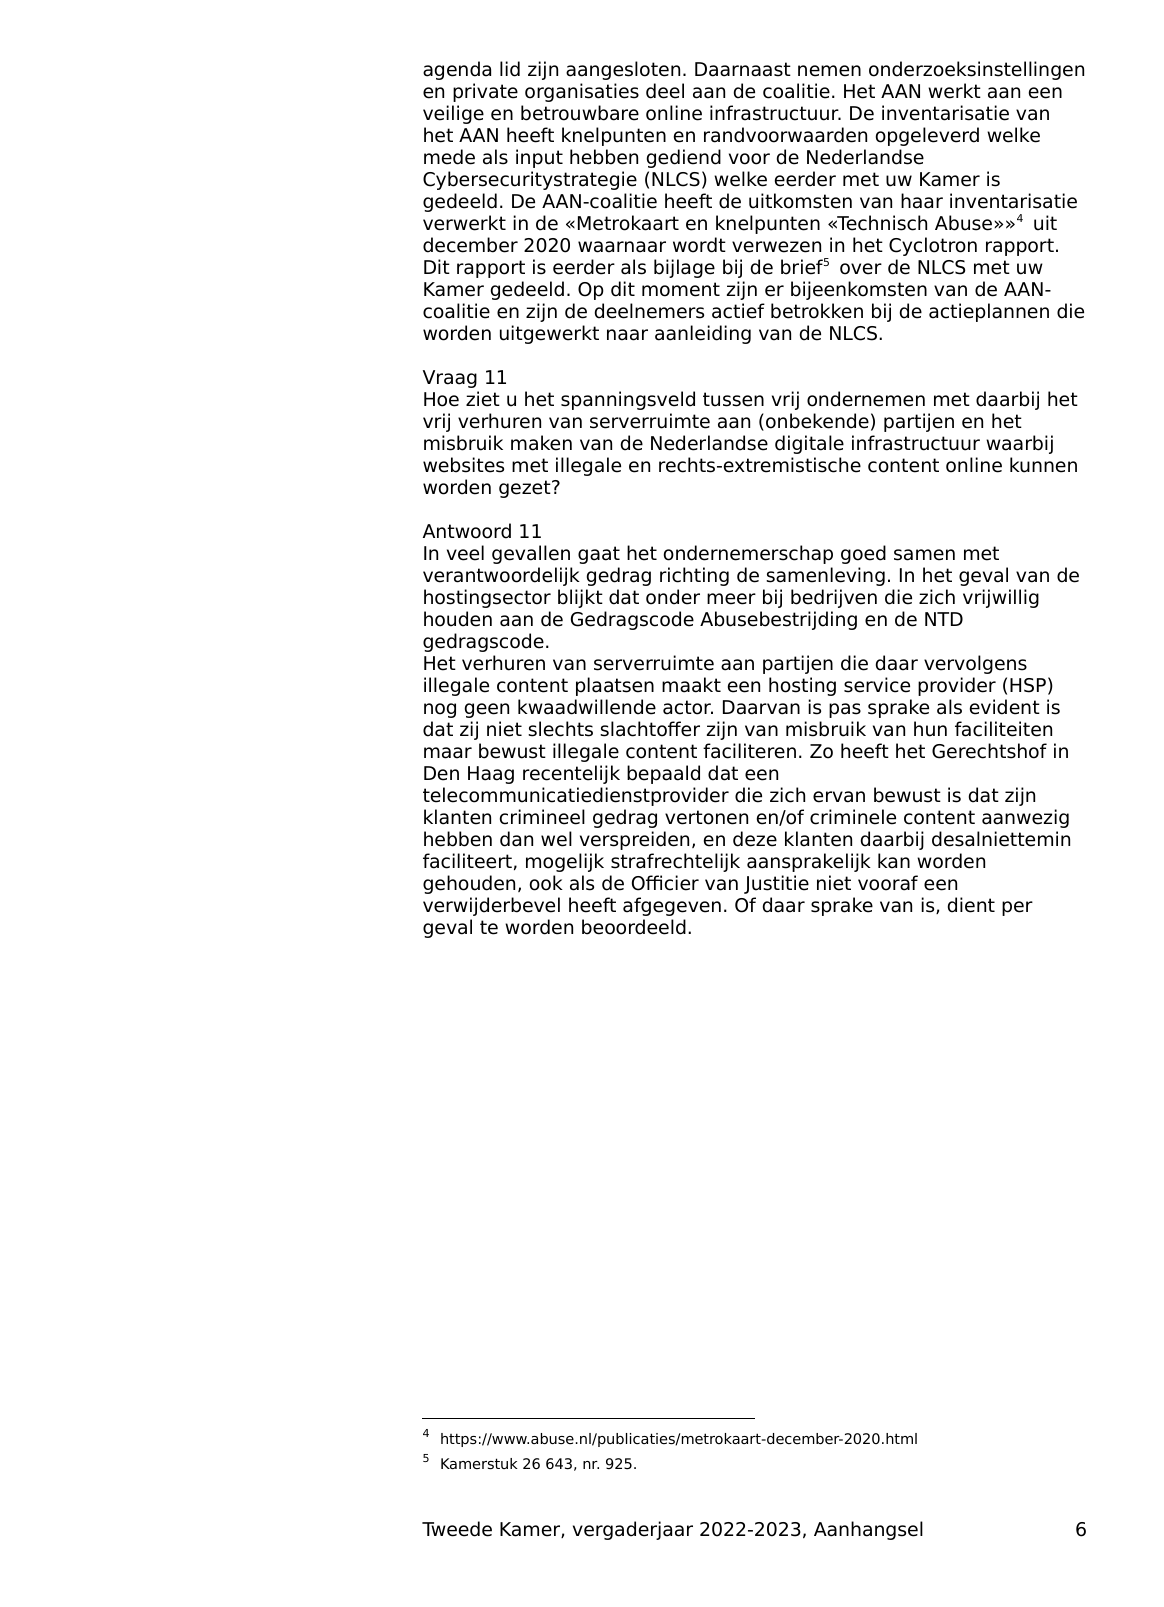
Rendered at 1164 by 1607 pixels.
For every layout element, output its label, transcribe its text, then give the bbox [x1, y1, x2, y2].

text In veel gevallen gaat het ondernemerschap goed samen met verantwoordelijk gedrag richting de samenleving. In het geval van de hostingsector blijkt dat onder meer bij bedrijven die zich vrijwillig houden aan de Gedragscode Abusebestrijding en de NTD gedragscode. [422, 543, 1087, 653]
text agenda lid zijn aangesloten. Daarnaast nemen onderzoeksinstellingen en private organisaties deel aan de coalitie. Het AAN werkt aan een veilige en betrouwbare online infrastructuur. De inventarisatie van het AAN heeft knelpunten en randvoorwaarden opgeleverd welke mede als input hebben gediend voor de Nederlandse Cybersecuritystrategie (NLCS) welke eerder met uw Kamer is gedeeld. De AAN-coalitie heeft de uitkomsten van haar inventarisatie verwerkt in de «Metrokaart en knelpunten «Technisch Abuse»» uit december 2020 waarnaar wordt verwezen in het Cyclotron rapport. Dit rapport is eerder als bijlage bij de brief over de NLCS met uw Kamer gedeeld. Op dit moment zijn er bijeenkomsten van de AAN-coalitie en zijn de deelnemers actief betrokken bij de actieplannen die worden uitgewerkt naar aanleiding van de NLCS. [422, 59, 1087, 345]
text https://www.abuse.nl/publicaties/metrokaart-december-2020.html [422, 1427, 1087, 1449]
text Hoe ziet u het spanningsveld tussen vrij ondernemen met daarbij het vrij verhuren van serverruimte aan (onbekende) partijen en het misbruik maken van de Nederlandse digitale infrastructuur waarbij websites met illegale en rechts-extremistische content online kunnen worden gezet? [422, 389, 1087, 499]
text Het verhuren van serverruimte aan partijen die daar vervolgens illegale content plaatsen maakt een hosting service provider (HSP) nog geen kwaadwillende actor. Daarvan is pas sprake als evident is dat zij niet slechts slachtoffer zijn van misbruik van hun faciliteiten maar bewust illegale content faciliteren. Zo heeft het Gerechtshof in Den Haag recentelijk bepaald dat een telecommunicatiedienstprovider die zich ervan bewust is dat zijn klanten crimineel gedrag vertonen en/of criminele content aanwezig hebben dan wel verspreiden, en deze klanten daarbij desalniettemin faciliteert, mogelijk strafrechtelijk aansprakelijk kan worden gehouden, ook als de Officier van Justitie niet vooraf een verwijderbevel heeft afgegeven. Of daar sprake van is, dient per geval te worden beoordeeld. [422, 653, 1087, 939]
text Kamerstuk 26 643, nr. 925. [422, 1452, 1087, 1474]
text Vraag 11 [422, 367, 1087, 389]
text Antwoord 11 [422, 521, 1087, 543]
